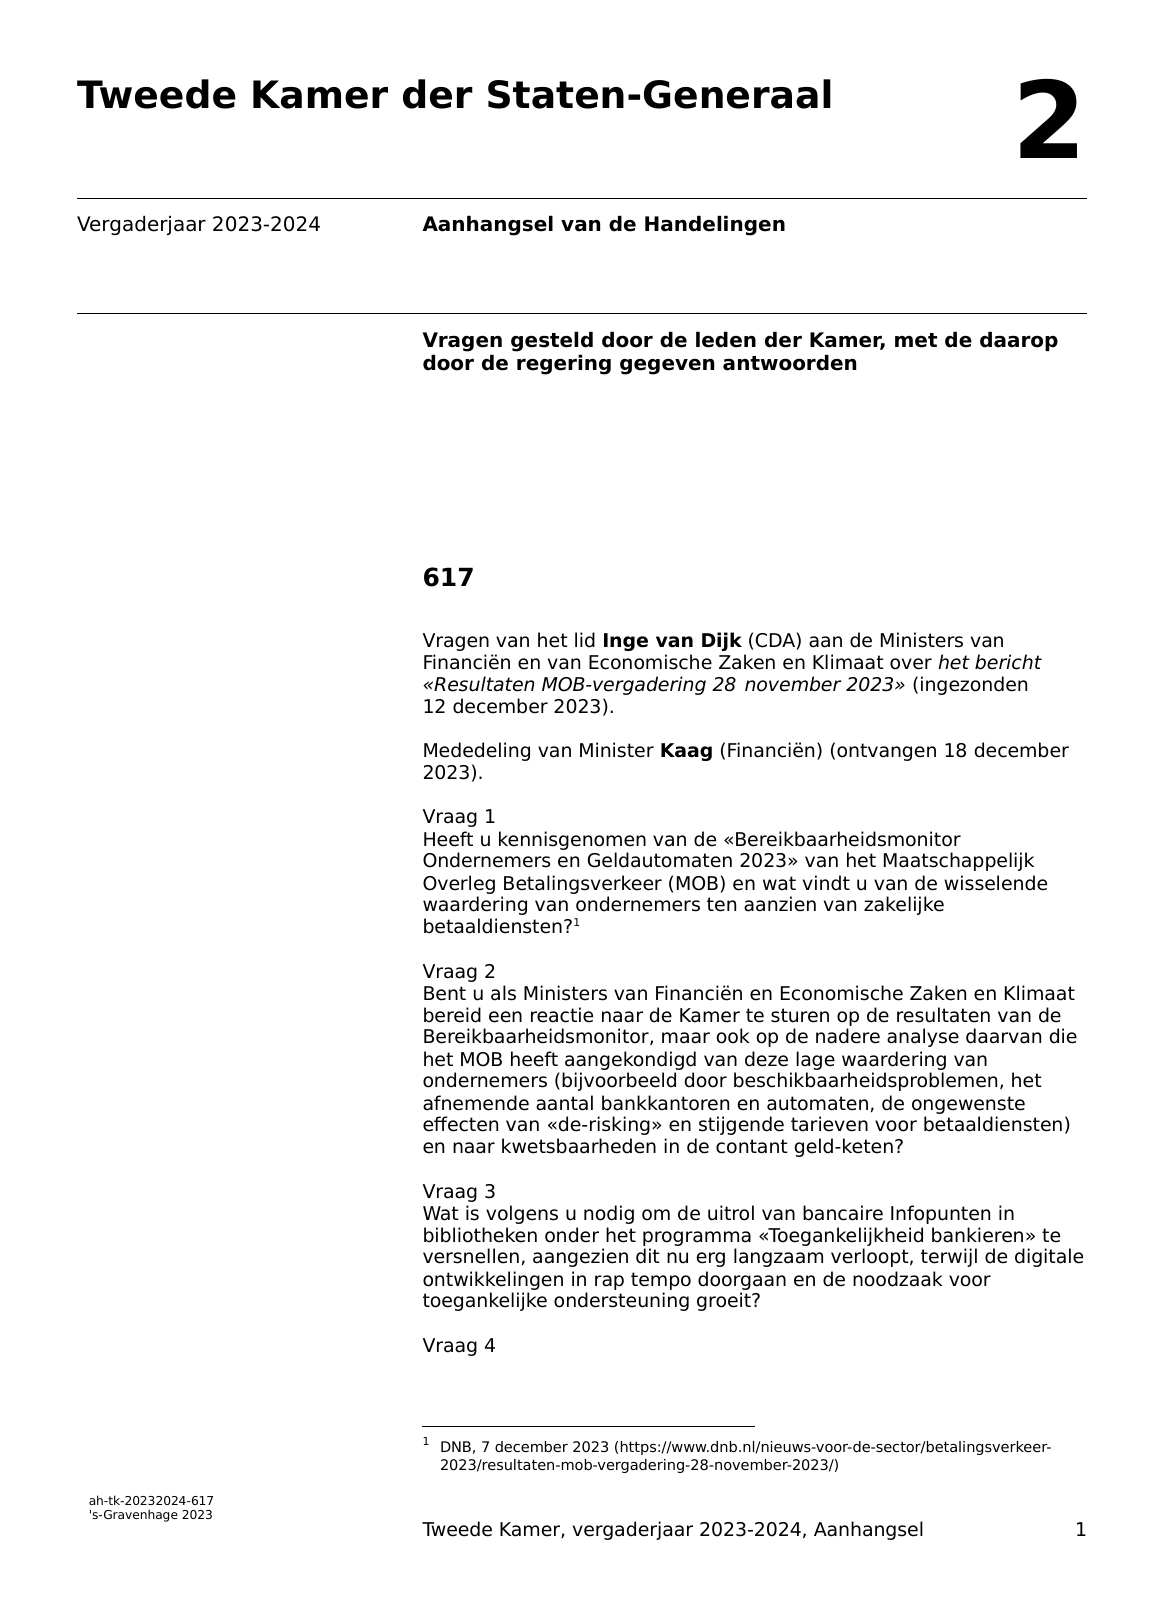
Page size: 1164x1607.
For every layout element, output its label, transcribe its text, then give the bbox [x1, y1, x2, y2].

table_cell Vragen gesteld door de leden der Kamer, met de daarop door de regering gegeven antwoorden [422, 314, 1087, 375]
text 's-Gravenhage 2023 [88, 1508, 323, 1522]
table_cell Aanhangsel van de Handelingen [422, 199, 1087, 313]
text Vraag 1 [422, 806, 1087, 828]
table_header Tweede Kamer der Staten-Generaal [77, 59, 886, 198]
text 617 [422, 563, 1087, 592]
text ah-tk-20232024-617 [88, 1494, 323, 1508]
text DNB, 7 december 2023 (https://www.dnb.nl/nieuws-voor-de-sector/betalingsverkeer-2023/resultaten-mob-vergadering-28-november-2023/) [422, 1435, 1087, 1474]
text Bent u als Ministers van Financiën en Economische Zaken en Klimaat bereid een reactie naar de Kamer te sturen op de resultaten van de Bereikbaarheidsmonitor, maar ook op de nadere analyse daarvan die het MOB heeft aangekondigd van deze lage waardering van ondernemers (bijvoorbeeld door beschikbaarheidsproblemen, het afnemende aantal bankkantoren en automaten, de ongewenste effecten van «de-risking» en stijgende tarieven voor betaaldiensten) en naar kwetsbaarheden in de contant geld-keten? [422, 982, 1087, 1158]
text Mededeling van Minister Kaag (Financiën) (ontvangen 18 december 2023). [422, 740, 1087, 784]
text Vraag 2 [422, 961, 1087, 982]
text Vraag 4 [422, 1334, 1087, 1357]
text Wat is volgens u nodig om de uitrol van bancaire Infopunten in bibliotheken onder het programma «Toegankelijkheid bankieren» te versnellen, aangezien dit nu erg langzaam verloopt, terwijl de digitale ontwikkelingen in rap tempo doorgaan en de noodzaak voor toegankelijke ondersteuning groeit? [422, 1202, 1087, 1312]
table_cell [77, 314, 422, 375]
text Vraag 3 [422, 1181, 1087, 1202]
text Heeft u kennisgenomen van de «Bereikbaarheidsmonitor Ondernemers en Geldautomaten 2023» van het Maatschappelijk Overleg Betalingsverkeer (MOB) en wat vindt u van de wisselende waardering van ondernemers ten aanzien van zakelijke betaaldiensten? [422, 828, 1087, 938]
table_header 2 [886, 59, 1087, 198]
table_cell Vergaderjaar 2023-2024 [77, 199, 422, 313]
text Vragen van het lid Inge van Dijk (CDA) aan de Ministers van Financiën en van Economische Zaken en Klimaat over het bericht «Resultaten MOB-vergadering 28 november 2023» (ingezonden 12 december 2023). [422, 630, 1087, 718]
